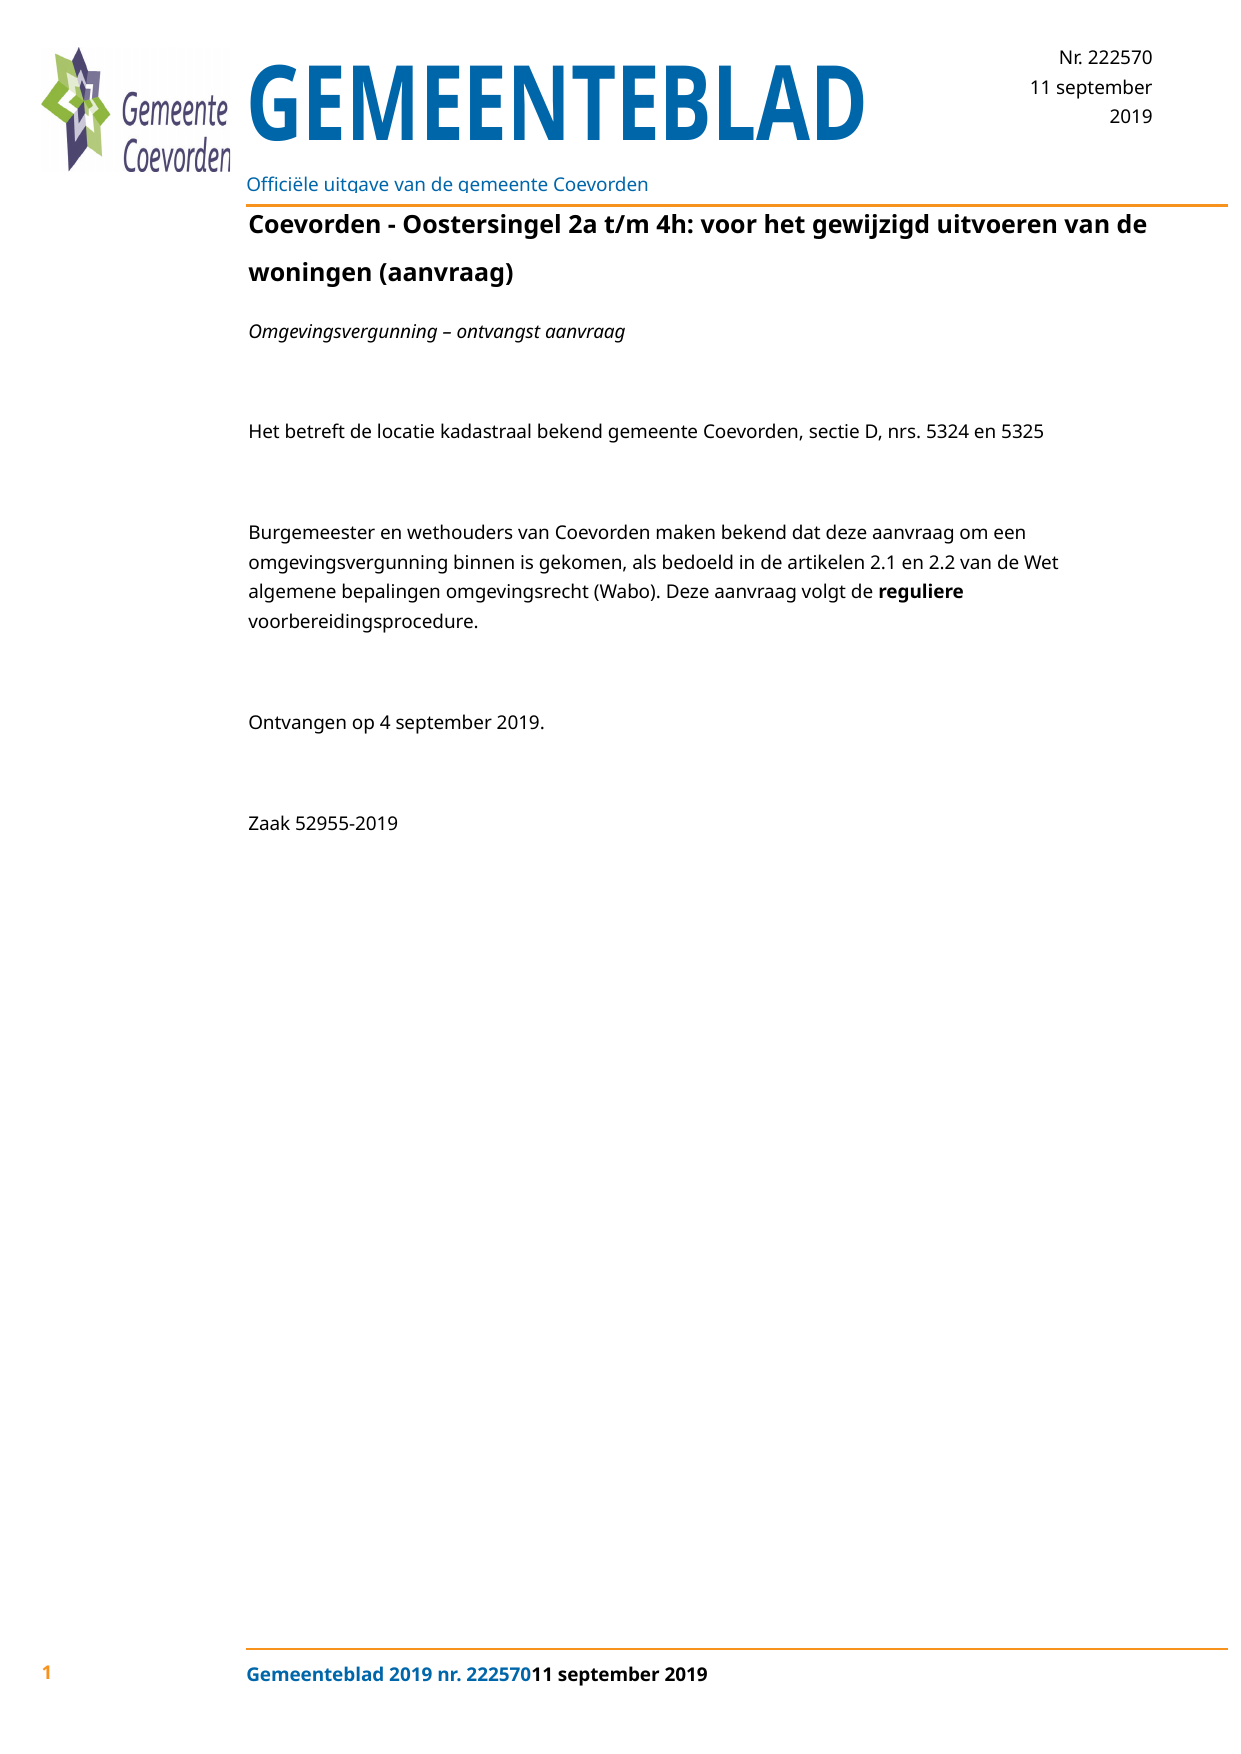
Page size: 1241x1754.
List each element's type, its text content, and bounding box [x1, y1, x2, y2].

text Het betreft de locatie kadastraal bekend gemeente Coevorden, sectie D, nrs. 5324 en 5325 [248, 419, 1152, 444]
text Zaak 52955-2019 [248, 810, 1152, 836]
text Ontvangen op 4 september 2019. [248, 709, 1152, 735]
text Omgevingsvergunning – ontvangst aanvraag [248, 318, 1152, 344]
picture [41, 47, 231, 172]
text Burgemeester en wethouders van Coevorden maken bekend dat deze aanvraag om een omgevingsvergunning binnen is gekomen, als bedoeld in de artikelen 2.1 en 2.2 van de Wet algemene bepalingen omgevingsrecht (Wabo). Deze aanvraag volgt de reguliere voorbereidingsprocedure. [248, 519, 1152, 634]
text Coevorden - Oostersingel 2a t/m 4h: voor het gewijzigd uitvoeren van de woningen (aanvraag) [248, 207, 1152, 288]
